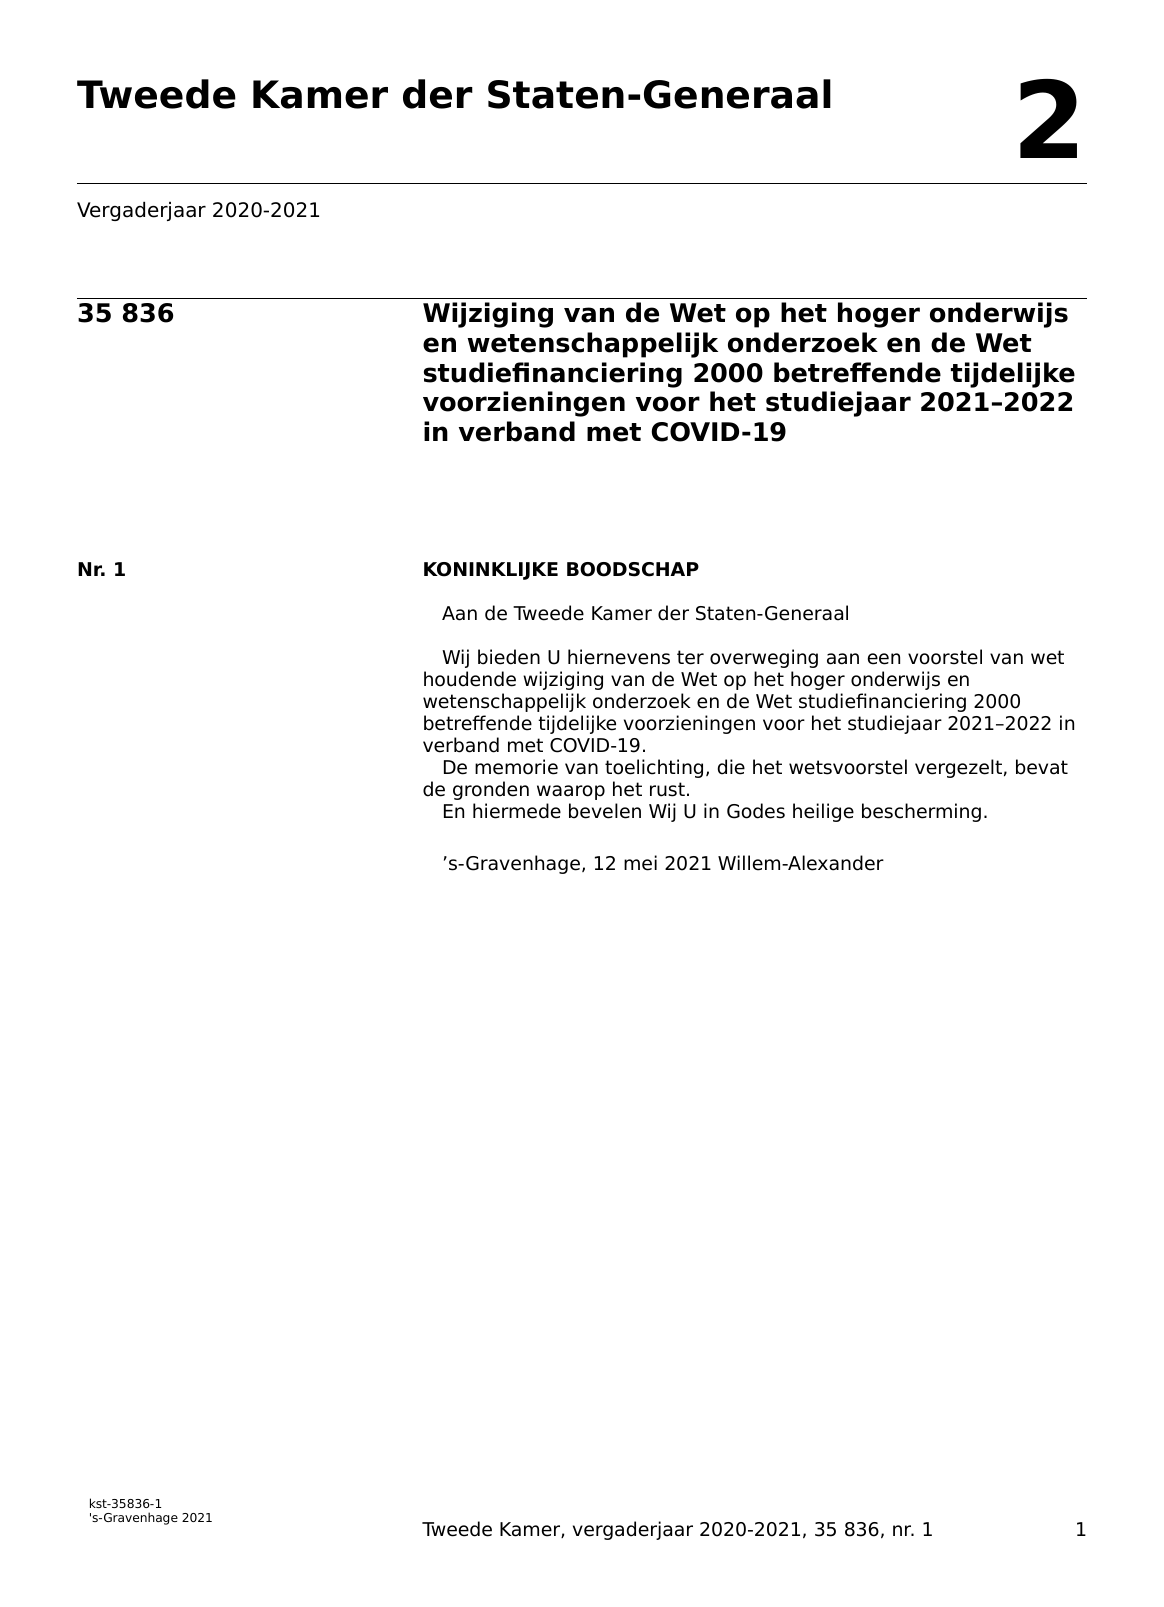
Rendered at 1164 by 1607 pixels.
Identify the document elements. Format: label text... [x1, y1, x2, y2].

table_header Tweede Kamer der Staten-Generaal [77, 59, 886, 183]
table_cell Vergaderjaar 2020-2021 [77, 184, 1087, 298]
table_header 2 [886, 59, 1087, 183]
text En hiermede bevelen Wij U in Godes heilige bescherming. [422, 801, 1087, 823]
text 's-Gravenhage 2021 [88, 1511, 323, 1525]
text Aan de Tweede Kamer der Staten-Generaal [422, 603, 1087, 624]
text Wij bieden U hiernevens ter overweging aan een voorstel van wet houdende wijziging van de Wet op het hoger onderwijs en wetenschappelijk onderzoek en de Wet studiefinanciering 2000 betreffende tijdelijke voorzieningen voor het studiejaar 2021–2022 in verband met COVID-19. [422, 647, 1087, 757]
text ’s-Gravenhage, 12 mei 2021 Willem-Alexander [422, 853, 1087, 874]
subtitle 35 836 Wijziging van de Wet op het hoger onderwijs en wetenschappelijk onderzoek en de Wet studiefinanciering 2000 betreffende tijdelijke voorzieningen voor het studiejaar 2021–2022 in verband met COVID-19 [77, 299, 1087, 447]
text De memorie van toelichting, die het wetsvoorstel vergezelt, bevat de gronden waarop het rust. [422, 757, 1087, 801]
text kst-35836-1 [88, 1497, 323, 1511]
subtitle Nr. 1 KONINKLIJKE BOODSCHAP [77, 558, 1087, 580]
